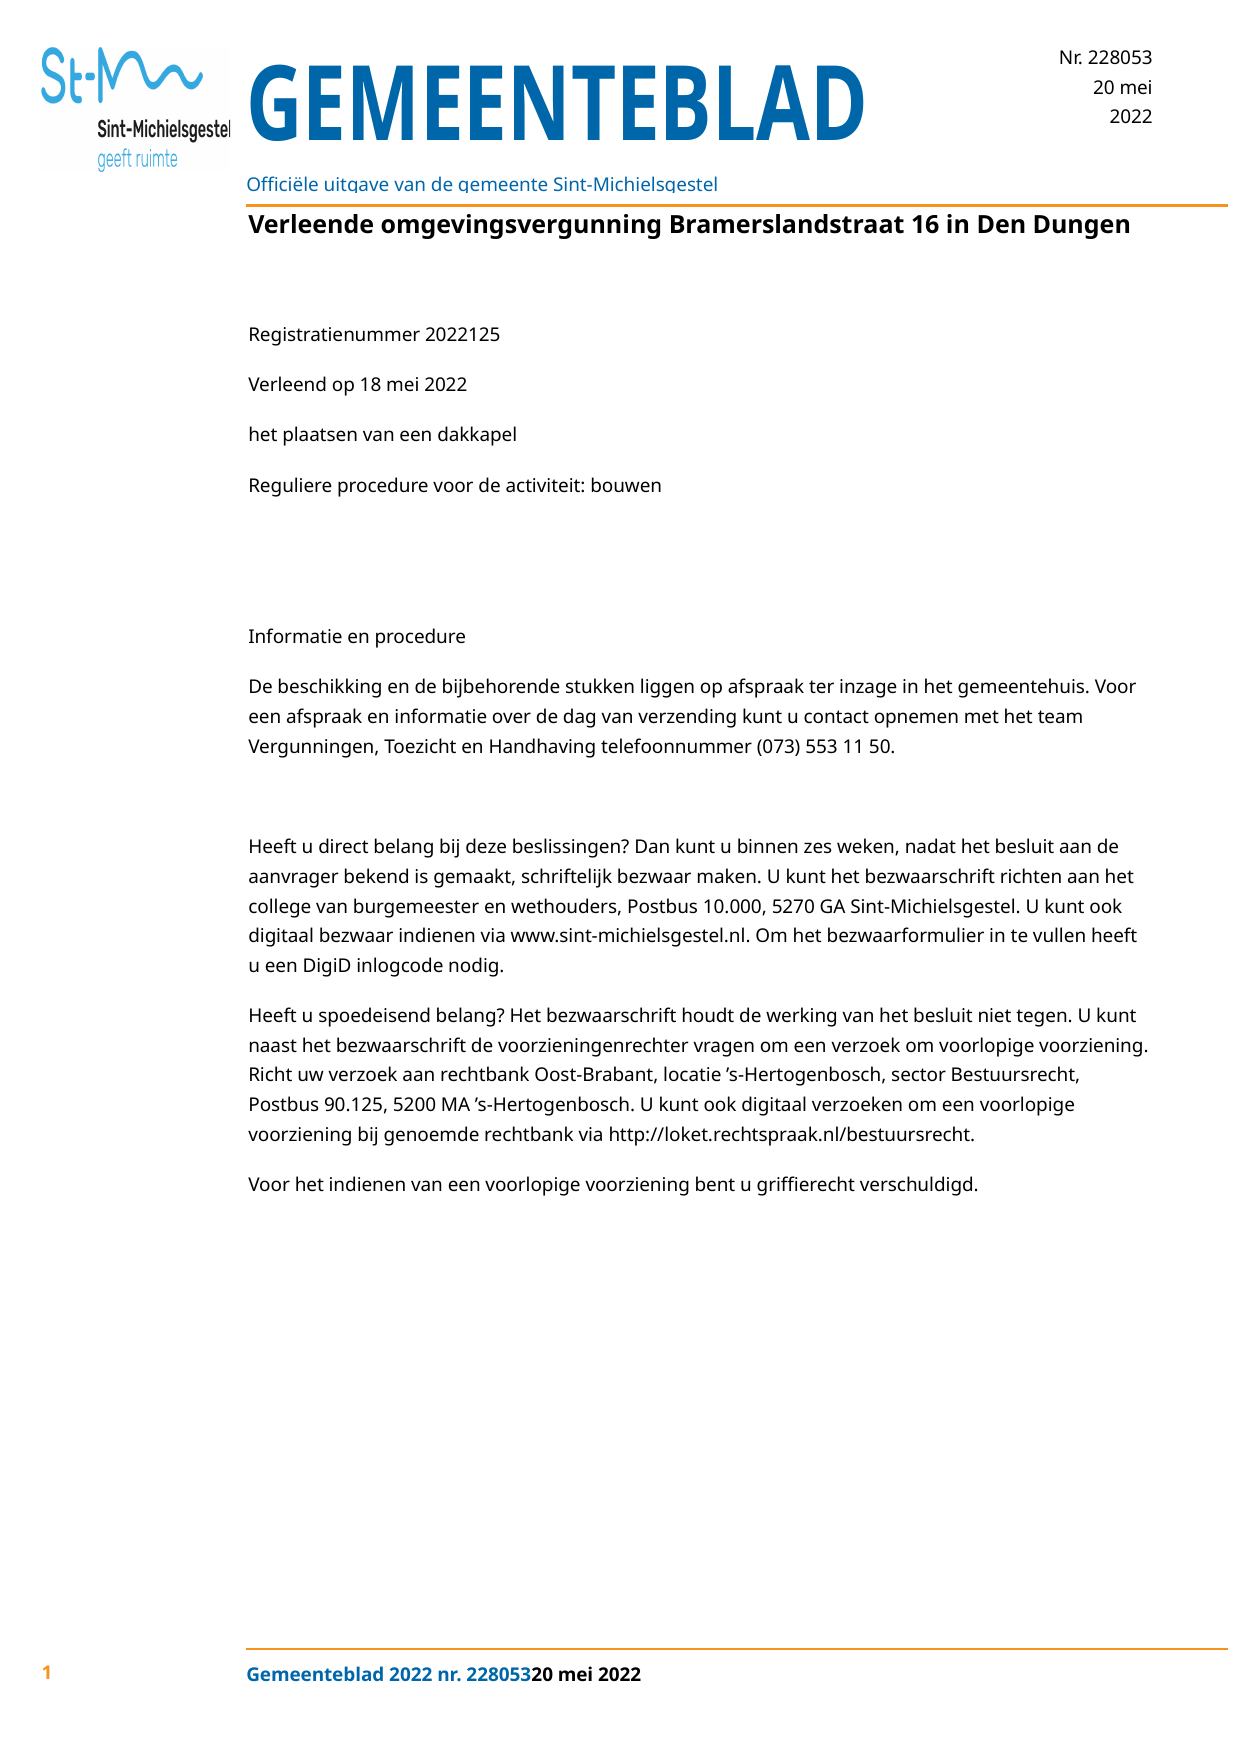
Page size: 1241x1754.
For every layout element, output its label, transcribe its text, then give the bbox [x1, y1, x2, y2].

text Voor het indienen van een voorlopige voorziening bent u griffierecht verschuldigd. [248, 1171, 1152, 1197]
text Reguliere procedure voor de activiteit: bouwen [248, 472, 1152, 498]
text Verleende omgevingsvergunning Bramerslandstraat 16 in Den Dungen [248, 207, 1152, 241]
text Heeft u spoedeisend belang? Het bezwaarschrift houdt de werking van het besluit niet tegen. U kunt naast het bezwaarschrift de voorzieningenrechter vragen om een verzoek om voorlopige voorziening. Richt uw verzoek aan rechtbank Oost-Brabant, locatie ’s-Hertogenbosch, sector Bestuursrecht, Postbus 90.125, 5200 MA ’s-Hertogenbosch. U kunt ook digitaal verzoeken om een voorlopige voorziening bij genoemde rechtbank via http://loket.rechtspraak.nl/bestuursrecht. [248, 1002, 1152, 1146]
text Verleend op 18 mei 2022 [248, 371, 1152, 397]
picture [41, 47, 231, 172]
text De beschikking en de bijbehorende stukken liggen op afspraak ter inzage in het gemeentehuis. Voor een afspraak en informatie over de dag van verzending kunt u contact opnemen met het team Vergunningen, Toezicht en Handhaving telefoonnummer (073) 553 11 50. [248, 674, 1152, 758]
text Heeft u direct belang bij deze beslissingen? Dan kunt u binnen zes weken, nadat het besluit aan de aanvrager bekend is gemaakt, schriftelijk bezwaar maken. U kunt het bezwaarschrift richten aan het college van burgemeester en wethouders, Postbus 10.000, 5270 GA Sint-Michielsgestel. U kunt ook digitaal bezwaar indienen via www.sint-michielsgestel.nl. Om het bezwaarformulier in te vullen heeft u een DigiD inlogcode nodig. [248, 834, 1152, 978]
text Informatie en procedure [248, 623, 1152, 649]
text Registratienummer 2022125 [248, 321, 1152, 346]
text het plaatsen van een dakkapel [248, 422, 1152, 447]
